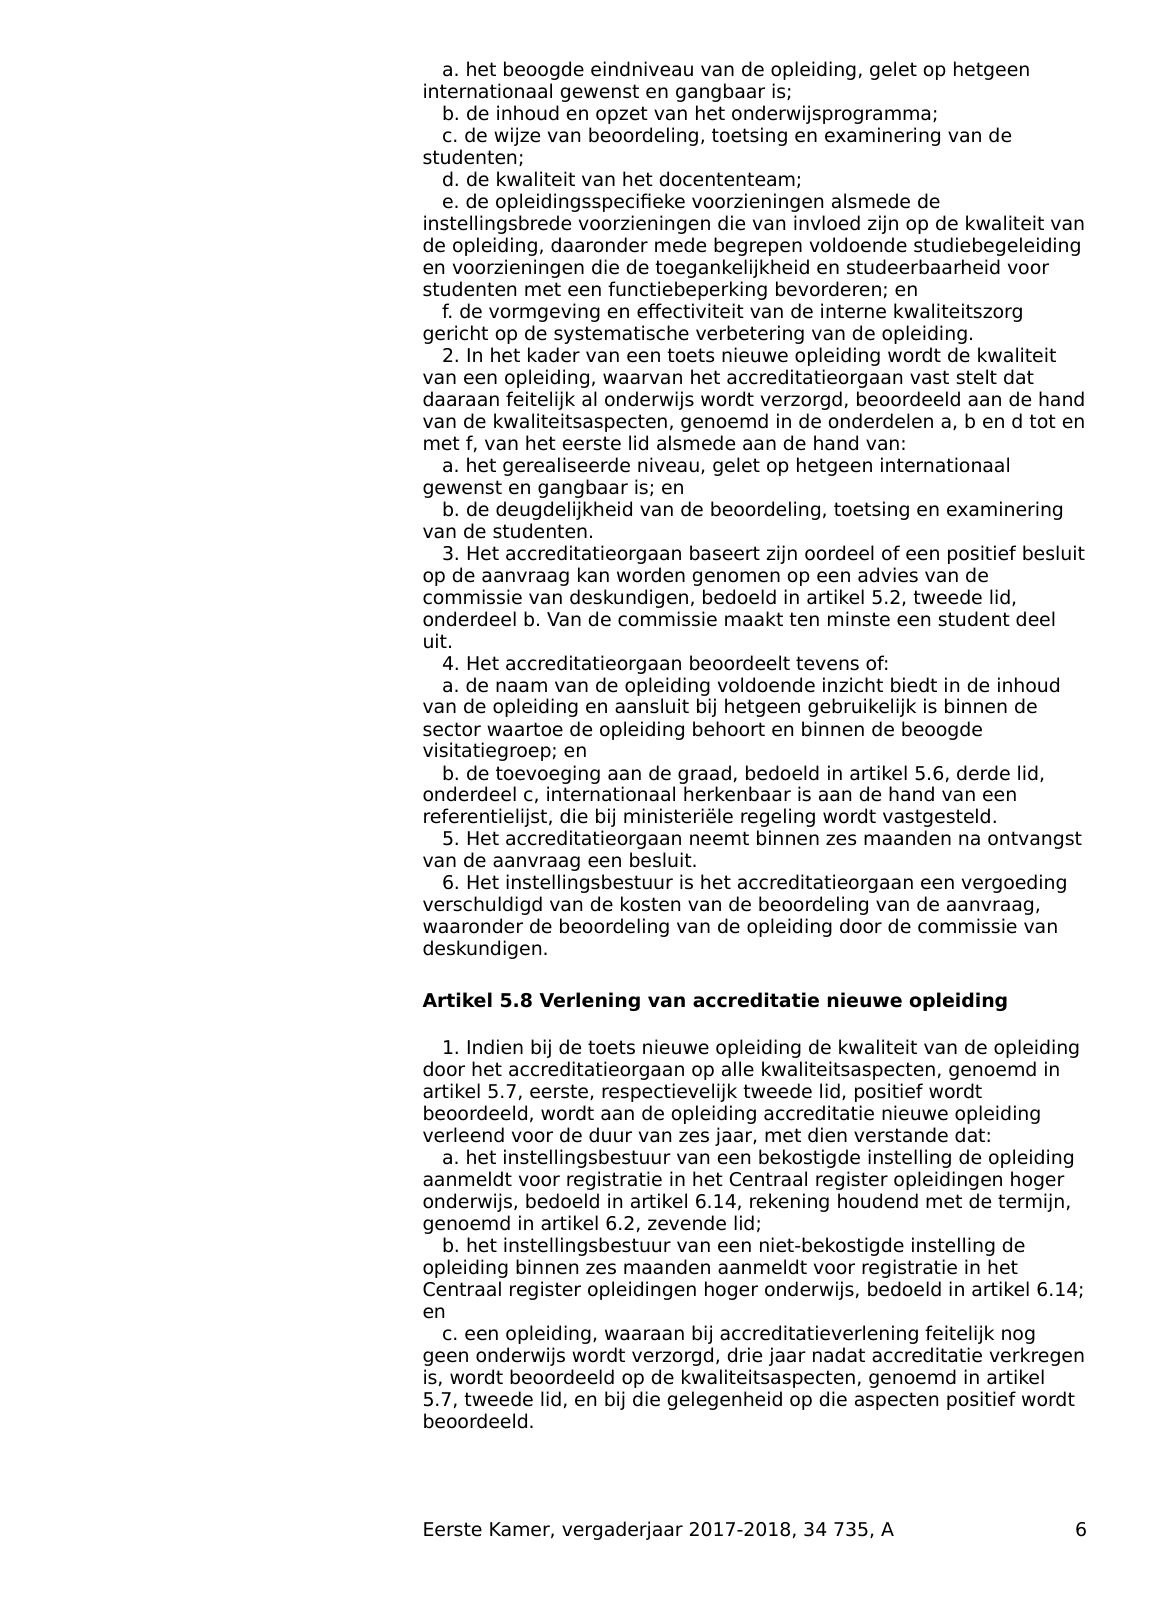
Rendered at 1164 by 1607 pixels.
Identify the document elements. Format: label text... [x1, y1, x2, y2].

text e. de opleidingsspecifieke voorzieningen alsmede de instellingsbrede voorzieningen die van invloed zijn op de kwaliteit van de opleiding, daaronder mede begrepen voldoende studiebegeleiding en voorzieningen die de toegankelijkheid en studeerbaarheid voor studenten met een functiebeperking bevorderen; en [422, 191, 1087, 301]
text 5. Het accreditatieorgaan neemt binnen zes maanden na ontvangst van de aanvraag een besluit. [422, 828, 1087, 872]
text d. de kwaliteit van het docententeam; [422, 169, 1087, 191]
text 3. Het accreditatieorgaan baseert zijn oordeel of een positief besluit op de aanvraag kan worden genomen op een advies van de commissie van deskundigen, bedoeld in artikel 5.2, tweede lid, onderdeel b. Van de commissie maakt ten minste een student deel uit. [422, 543, 1087, 652]
text b. de deugdelijkheid van de beoordeling, toetsing en examinering van de studenten. [422, 499, 1087, 543]
text 6. Het instellingsbestuur is het accreditatieorgaan een vergoeding verschuldigd van de kosten van de beoordeling van de aanvraag, waaronder de beoordeling van de opleiding door de commissie van deskundigen. [422, 872, 1087, 960]
text 1. Indien bij de toets nieuwe opleiding de kwaliteit van de opleiding door het accreditatieorgaan op alle kwaliteitsaspecten, genoemd in artikel 5.7, eerste, respectievelijk tweede lid, positief wordt beoordeeld, wordt aan de opleiding accreditatie nieuwe opleiding verleend voor de duur van zes jaar, met dien verstande dat: [422, 1037, 1087, 1147]
text b. de toevoeging aan de graad, bedoeld in artikel 5.6, derde lid, onderdeel c, internationaal herkenbaar is aan de hand van een referentielijst, die bij ministeriële regeling wordt vastgesteld. [422, 762, 1087, 828]
text c. een opleiding, waaraan bij accreditatieverlening feitelijk nog geen onderwijs wordt verzorgd, drie jaar nadat accreditatie verkregen is, wordt beoordeeld op de kwaliteitsaspecten, genoemd in artikel 5.7, tweede lid, en bij die gelegenheid op die aspecten positief wordt beoordeeld. [422, 1323, 1087, 1433]
text f. de vormgeving en effectiviteit van de interne kwaliteitszorg gericht op de systematische verbetering van de opleiding. [422, 301, 1087, 345]
text c. de wijze van beoordeling, toetsing en examinering van de studenten; [422, 125, 1087, 169]
text 2. In het kader van een toets nieuwe opleiding wordt de kwaliteit van een opleiding, waarvan het accreditatieorgaan vast stelt dat daaraan feitelijk al onderwijs wordt verzorgd, beoordeeld aan de hand van de kwaliteitsaspecten, genoemd in de onderdelen a, b en d tot en met f, van het eerste lid alsmede aan de hand van: [422, 345, 1087, 455]
text a. het beoogde eindniveau van de opleiding, gelet op hetgeen internationaal gewenst en gangbaar is; [422, 59, 1087, 103]
text a. de naam van de opleiding voldoende inzicht biedt in de inhoud van de opleiding en aansluit bij hetgeen gebruikelijk is binnen de sector waartoe de opleiding behoort en binnen de beoogde visitatiegroep; en [422, 674, 1087, 762]
subtitle Artikel 5.8 Verlening van accreditatie nieuwe opleiding [422, 990, 1087, 1012]
text b. de inhoud en opzet van het onderwijsprogramma; [422, 103, 1087, 125]
text a. het instellingsbestuur van een bekostigde instelling de opleiding aanmeldt voor registratie in het Centraal register opleidingen hoger onderwijs, bedoeld in artikel 6.14, rekening houdend met de termijn, genoemd in artikel 6.2, zevende lid; [422, 1147, 1087, 1235]
text a. het gerealiseerde niveau, gelet op hetgeen internationaal gewenst en gangbaar is; en [422, 455, 1087, 499]
text b. het instellingsbestuur van een niet-bekostigde instelling de opleiding binnen zes maanden aanmeldt voor registratie in het Centraal register opleidingen hoger onderwijs, bedoeld in artikel 6.14; en [422, 1235, 1087, 1323]
text 4. Het accreditatieorgaan beoordeelt tevens of: [422, 652, 1087, 674]
